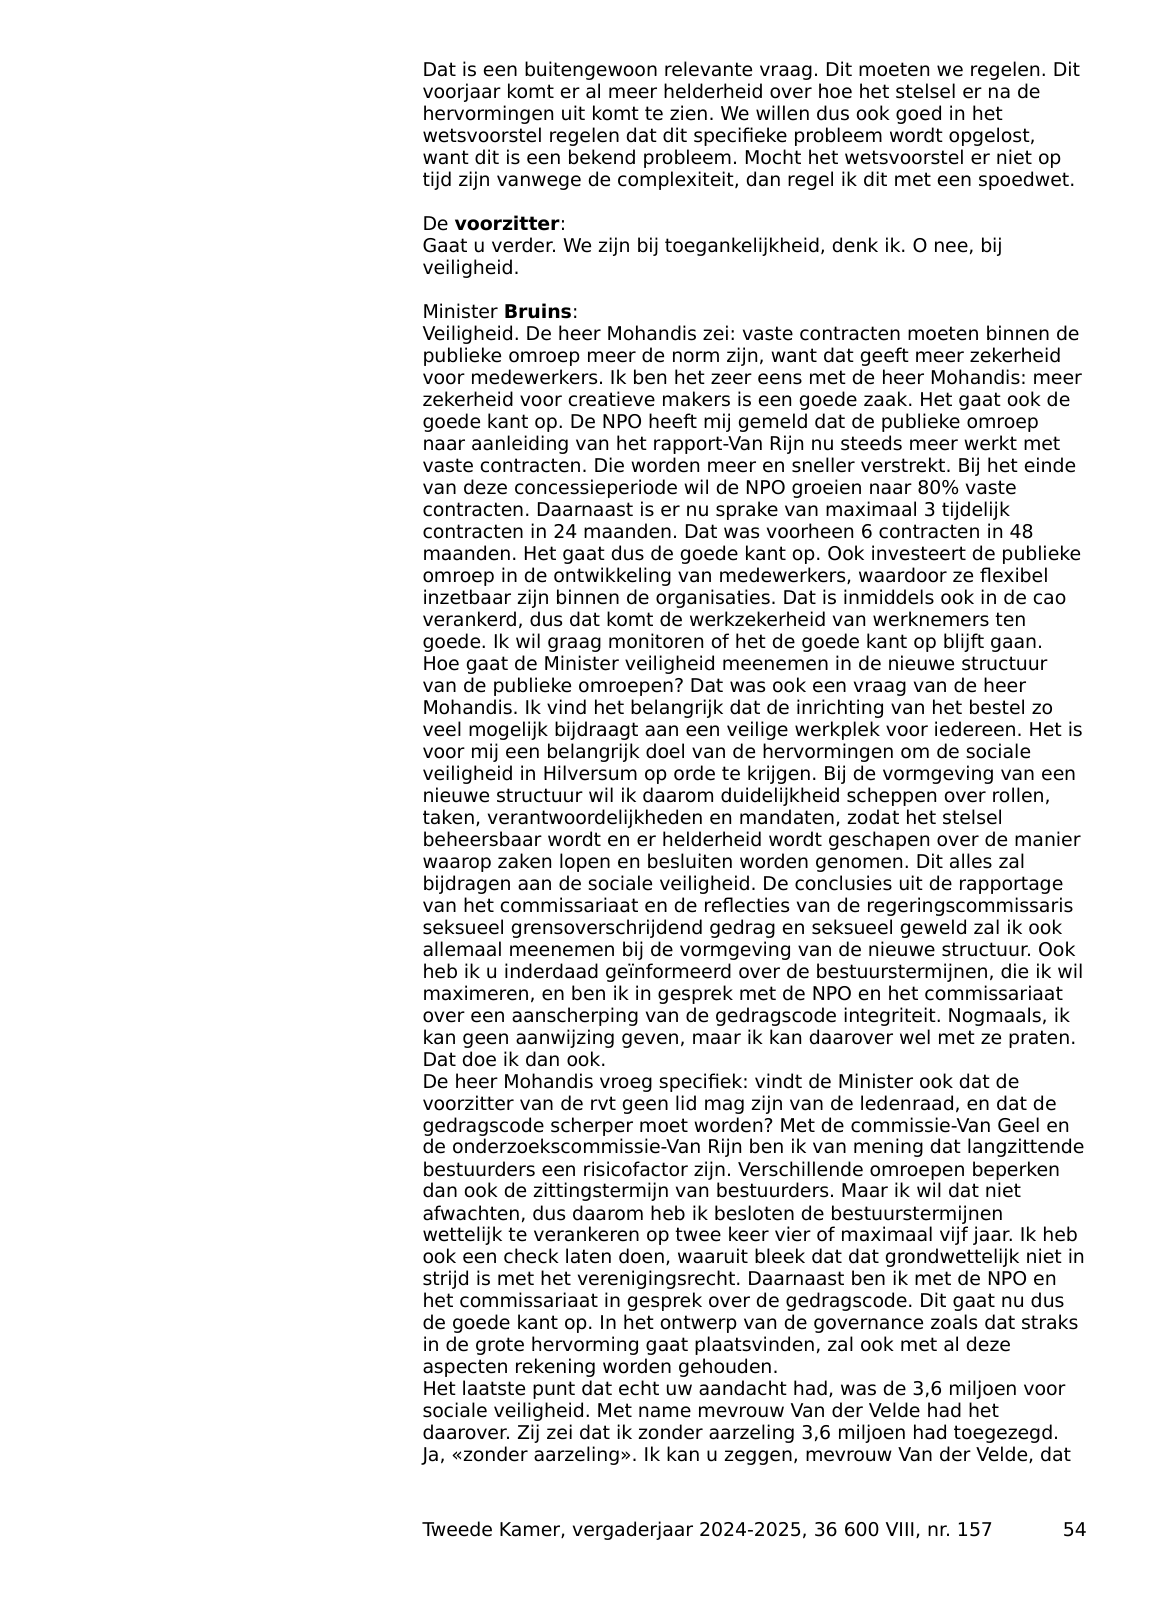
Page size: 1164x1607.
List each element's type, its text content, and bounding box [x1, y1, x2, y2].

text Hoe gaat de Minister veiligheid meenemen in de nieuwe structuur van de publieke omroepen? Dat was ook een vraag van de heer Mohandis. Ik vind het belangrijk dat de inrichting van het bestel zo veel mogelijk bijdraagt aan een veilige werkplek voor iedereen. Het is voor mij een belangrijk doel van de hervormingen om de sociale veiligheid in Hilversum op orde te krijgen. Bij de vormgeving van een nieuwe structuur wil ik daarom duidelijkheid scheppen over rollen, taken, verantwoordelijkheden en mandaten, zodat het stelsel beheersbaar wordt en er helderheid wordt geschapen over de manier waarop zaken lopen en besluiten worden genomen. Dit alles zal bijdragen aan de sociale veiligheid. De conclusies uit de rapportage van het commissariaat en de reflecties van de regeringscommissaris seksueel grensoverschrijdend gedrag en seksueel geweld zal ik ook allemaal meenemen bij de vormgeving van de nieuwe structuur. Ook heb ik u inderdaad geïnformeerd over de bestuurstermijnen, die ik wil maximeren, en ben ik in gesprek met de NPO en het commissariaat over een aanscherping van de gedragscode integriteit. Nogmaals, ik kan geen aanwijzing geven, maar ik kan daarover wel met ze praten. Dat doe ik dan ook. [422, 653, 1087, 1071]
text Minister Bruins: [422, 301, 1087, 323]
text De voorzitter: [422, 213, 1087, 235]
text Veiligheid. De heer Mohandis zei: vaste contracten moeten binnen de publieke omroep meer de norm zijn, want dat geeft meer zekerheid voor medewerkers. Ik ben het zeer eens met de heer Mohandis: meer zekerheid voor creatieve makers is een goede zaak. Het gaat ook de goede kant op. De NPO heeft mij gemeld dat de publieke omroep naar aanleiding van het rapport-Van Rijn nu steeds meer werkt met vaste contracten. Die worden meer en sneller verstrekt. Bij het einde van deze concessieperiode wil de NPO groeien naar 80% vaste contracten. Daarnaast is er nu sprake van maximaal 3 tijdelijk contracten in 24 maanden. Dat was voorheen 6 contracten in 48 maanden. Het gaat dus de goede kant op. Ook investeert de publieke omroep in de ontwikkeling van medewerkers, waardoor ze flexibel inzetbaar zijn binnen de organisaties. Dat is inmiddels ook in de cao verankerd, dus dat komt de werkzekerheid van werknemers ten goede. Ik wil graag monitoren of het de goede kant op blijft gaan. [422, 323, 1087, 653]
text De heer Mohandis vroeg specifiek: vindt de Minister ook dat de voorzitter van de rvt geen lid mag zijn van de ledenraad, en dat de gedragscode scherper moet worden? Met de commissie-Van Geel en de onderzoekscommissie-Van Rijn ben ik van mening dat langzittende bestuurders een risicofactor zijn. Verschillende omroepen beperken dan ook de zittingstermijn van bestuurders. Maar ik wil dat niet afwachten, dus daarom heb ik besloten de bestuurstermijnen wettelijk te verankeren op twee keer vier of maximaal vijf jaar. Ik heb ook een check laten doen, waaruit bleek dat dat grondwettelijk niet in strijd is met het verenigingsrecht. Daarnaast ben ik met de NPO en het commissariaat in gesprek over de gedragscode. Dit gaat nu dus de goede kant op. In het ontwerp van de governance zoals dat straks in de grote hervorming gaat plaatsvinden, zal ook met al deze aspecten rekening worden gehouden. [422, 1071, 1087, 1378]
text Gaat u verder. We zijn bij toegankelijkheid, denk ik. O nee, bij veiligheid. [422, 235, 1087, 279]
text Dat is een buitengewoon relevante vraag. Dit moeten we regelen. Dit voorjaar komt er al meer helderheid over hoe het stelsel er na de hervormingen uit komt te zien. We willen dus ook goed in het wetsvoorstel regelen dat dit specifieke probleem wordt opgelost, want dit is een bekend probleem. Mocht het wetsvoorstel er niet op tijd zijn vanwege de complexiteit, dan regel ik dit met een spoedwet. [422, 59, 1087, 191]
text Het laatste punt dat echt uw aandacht had, was de 3,6 miljoen voor sociale veiligheid. Met name mevrouw Van der Velde had het daarover. Zij zei dat ik zonder aarzeling 3,6 miljoen had toegezegd. Ja, «zonder aarzeling». Ik kan u zeggen, mevrouw Van der Velde, dat [422, 1378, 1087, 1466]
